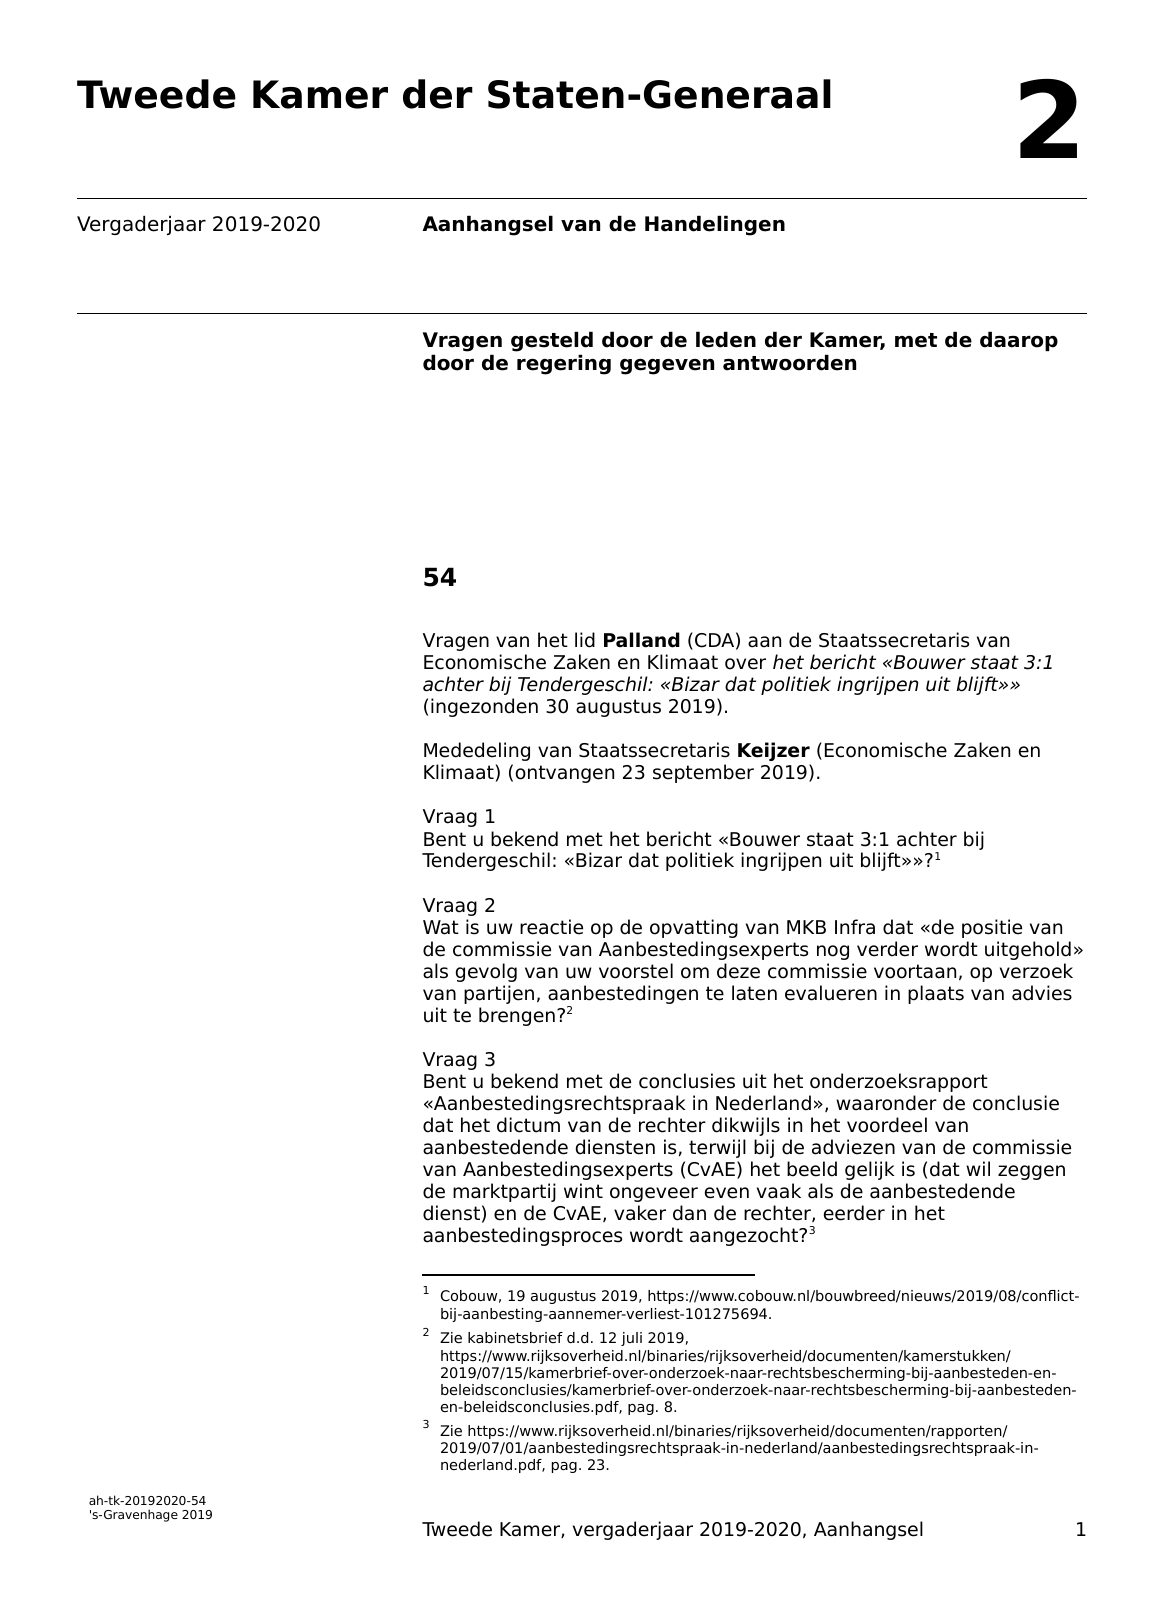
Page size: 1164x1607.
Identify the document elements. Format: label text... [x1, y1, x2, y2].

table_cell Vragen gesteld door de leden der Kamer, met de daarop door de regering gegeven antwoorden [422, 314, 1087, 375]
text Bent u bekend met de conclusies uit het onderzoeksrapport «Aanbestedingsrechtspraak in Nederland», waaronder de conclusie dat het dictum van de rechter dikwijls in het voordeel van aanbestedende diensten is, terwijl bij de adviezen van de commissie van Aanbestedingsexperts (CvAE) het beeld gelijk is (dat wil zeggen de marktpartij wint ongeveer even vaak als de aanbestedende dienst) en de CvAE, vaker dan de rechter, eerder in het aanbestedingsproces wordt aangezocht? [422, 1071, 1087, 1246]
text Vraag 1 [422, 806, 1087, 828]
text Zie kabinetsbrief d.d. 12 juli 2019, https://www.rijksoverheid.nl/binaries/rijksoverheid/documenten/kamerstukken/2019/07/15/kamerbrief-over-onderzoek-naar-rechtsbescherming-bij-aanbesteden-en-beleidsconclusies/kamerbrief-over-onderzoek-naar-rechtsbescherming-bij-aanbesteden-en-beleidsconclusies.pdf, pag. 8. [422, 1326, 1087, 1416]
text 54 [422, 563, 1087, 592]
text Vraag 2 [422, 894, 1087, 917]
text Vragen van het lid Palland (CDA) aan de Staatssecretaris van Economische Zaken en Klimaat over het bericht «Bouwer staat 3:1 achter bij Tendergeschil: «Bizar dat politiek ingrijpen uit blijft»» (ingezonden 30 augustus 2019). [422, 630, 1087, 718]
table_cell [77, 314, 422, 375]
text Zie https://www.rijksoverheid.nl/binaries/rijksoverheid/documenten/rapporten/2019/07/01/aanbestedingsrechtspraak-in-nederland/aanbestedingsrechtspraak-in-nederland.pdf, pag. 23. [422, 1418, 1087, 1474]
table_header Tweede Kamer der Staten-Generaal [77, 59, 886, 198]
table_cell Vergaderjaar 2019-2020 [77, 199, 422, 313]
text Vraag 3 [422, 1049, 1087, 1071]
text Mededeling van Staatssecretaris Keijzer (Economische Zaken en Klimaat) (ontvangen 23 september 2019). [422, 740, 1087, 784]
table_header 2 [886, 59, 1087, 198]
text Wat is uw reactie op de opvatting van MKB Infra dat «de positie van de commissie van Aanbestedingsexperts nog verder wordt uitgehold» als gevolg van uw voorstel om deze commissie voortaan, op verzoek van partijen, aanbestedingen te laten evalueren in plaats van advies uit te brengen? [422, 917, 1087, 1026]
text Cobouw, 19 augustus 2019, https://www.cobouw.nl/bouwbreed/nieuws/2019/08/conflict-bij-aanbesting-aannemer-verliest-101275694. [422, 1284, 1087, 1323]
text ah-tk-20192020-54 [88, 1494, 323, 1508]
table_cell Aanhangsel van de Handelingen [422, 199, 1087, 313]
text Bent u bekend met het bericht «Bouwer staat 3:1 achter bij Tendergeschil: «Bizar dat politiek ingrijpen uit blijft»»? [422, 828, 1087, 872]
text 's-Gravenhage 2019 [88, 1508, 323, 1522]
